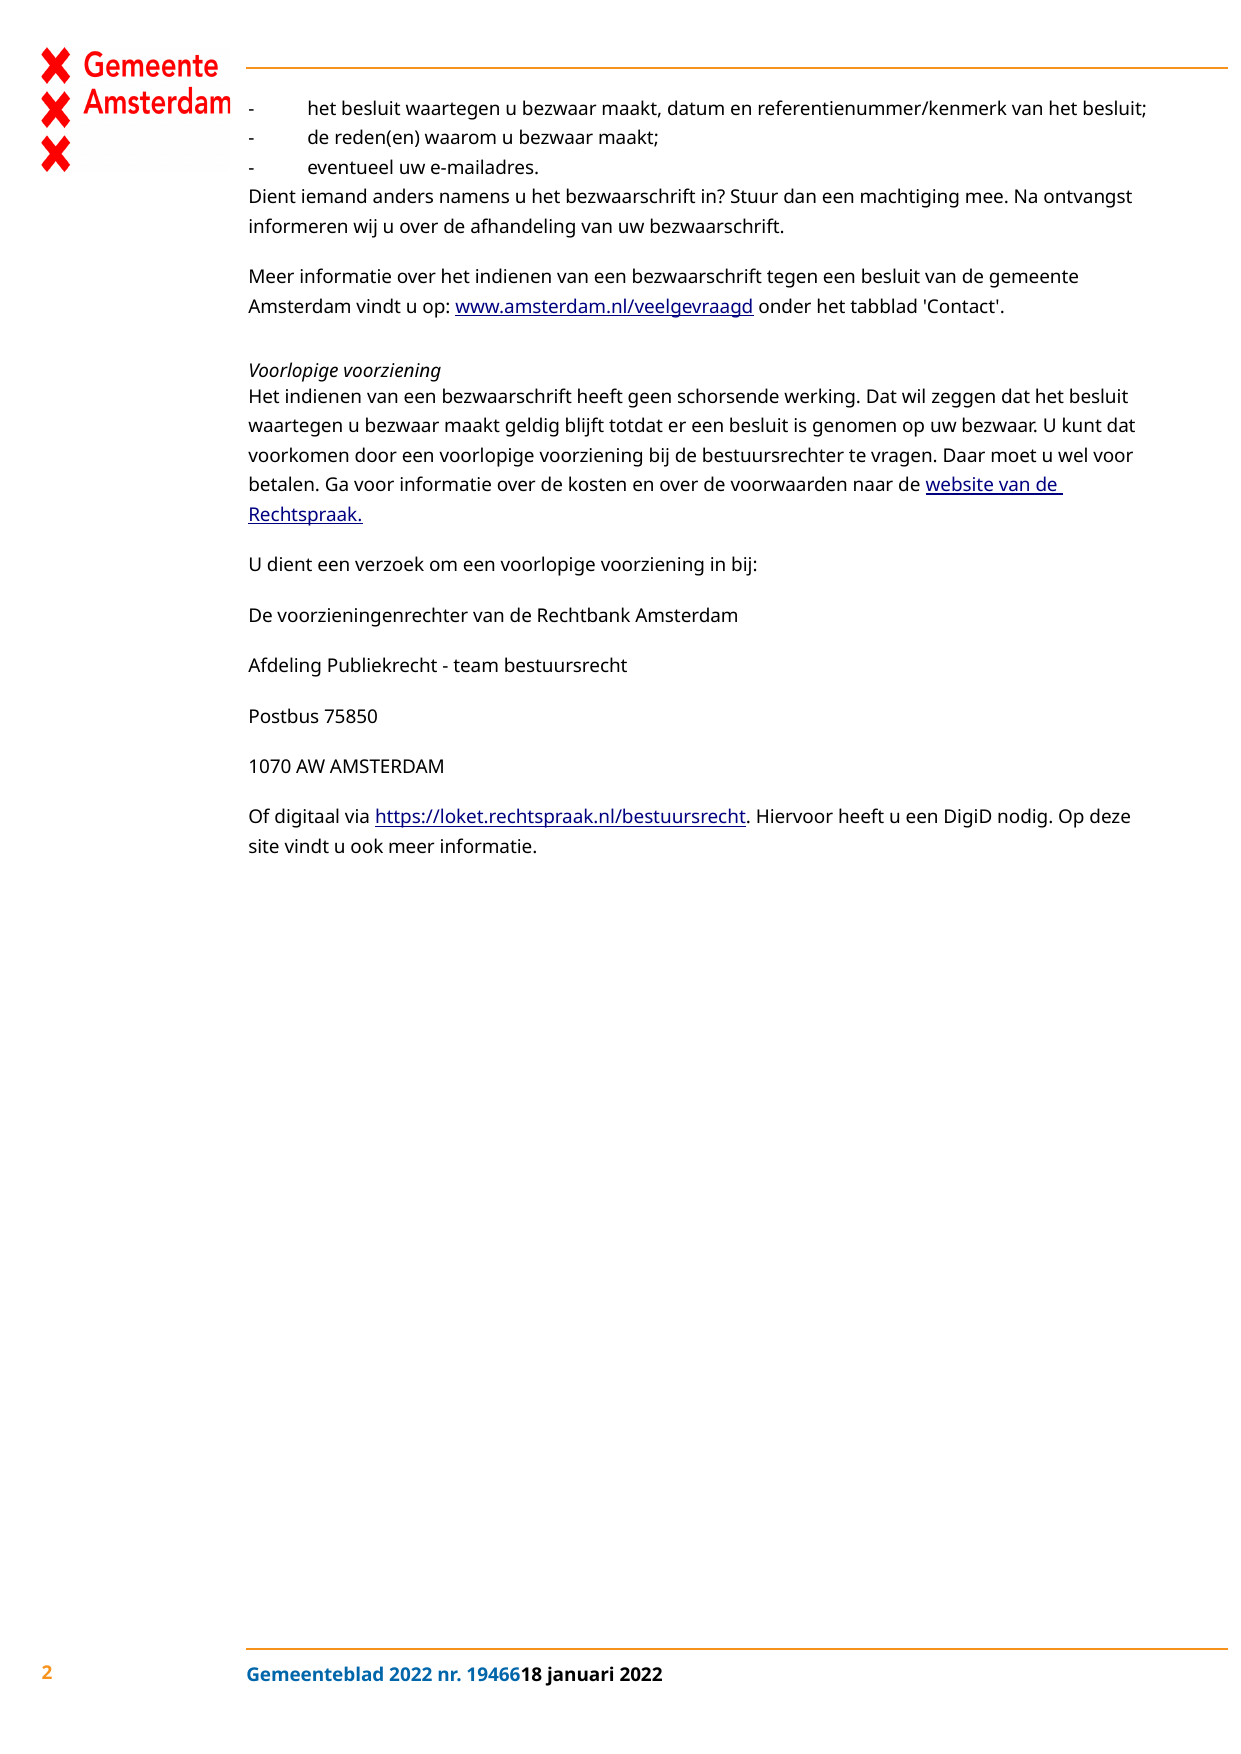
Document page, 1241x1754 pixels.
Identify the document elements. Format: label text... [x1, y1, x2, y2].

list eventueel uw e-mailadres. [248, 154, 1152, 180]
list het besluit waartegen u bezwaar maakt, datum en referentienummer/kenmerk van het besluit; [248, 95, 1152, 121]
text 1070 AW AMSTERDAM [248, 753, 1152, 779]
text Het indienen van een bezwaarschrift heeft geen schorsende werking. Dat wil zeggen dat het besluit waartegen u bezwaar maakt geldig blijft totdat er een besluit is genomen op uw bezwaar. U kunt dat voorkomen door een voorlopige voorziening bij de bestuursrechter te vragen. Daar moet u wel voor betalen. Ga voor informatie over de kosten en over de voorwaarden naar de website van de Rechtspraak. [248, 383, 1152, 527]
list de reden(en) waarom u bezwaar maakt; [248, 124, 1152, 150]
text Voorlopige voorziening [248, 357, 1152, 383]
text De voorzieningenrechter van de Rechtbank Amsterdam [248, 602, 1152, 628]
text Of digitaal via https://loket.rechtspraak.nl/bestuursrecht. Hiervoor heeft u een DigiD nodig. Op deze site vindt u ook meer informatie. [248, 804, 1152, 859]
picture [41, 47, 231, 172]
text Meer informatie over het indienen van een bezwaarschrift tegen een besluit van de gemeente Amsterdam vindt u op: www.amsterdam.nl/veelgevraagd onder het tabblad 'Contact'. [248, 263, 1152, 319]
text Dient iemand anders namens u het bezwaarschrift in? Stuur dan een machtiging mee. Na ontvangst informeren wij u over de afhandeling van uw bezwaarschrift. [248, 183, 1152, 239]
text Afdeling Publiekrecht - team bestuursrecht [248, 652, 1152, 678]
text Postbus 75850 [248, 703, 1152, 728]
text U dient een verzoek om een voorlopige voorziening in bij: [248, 552, 1152, 577]
